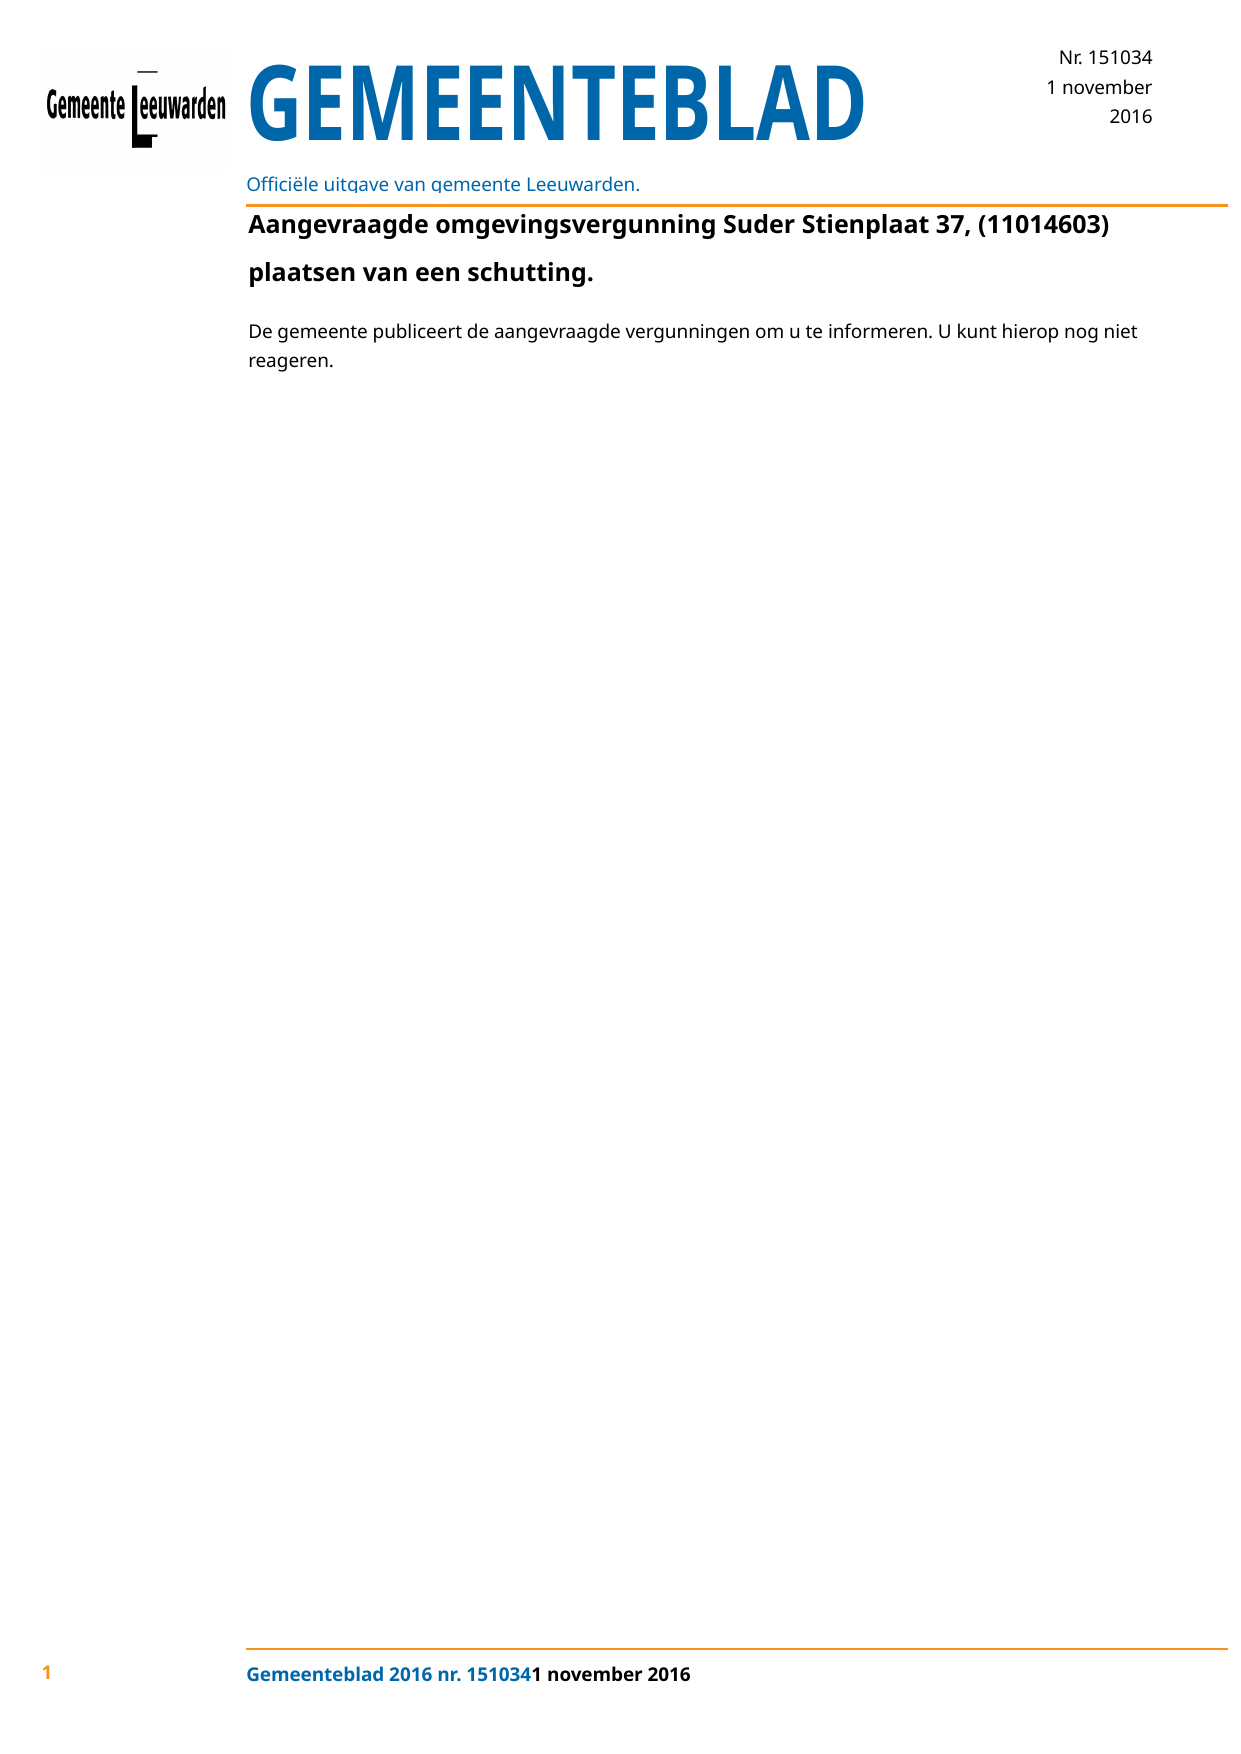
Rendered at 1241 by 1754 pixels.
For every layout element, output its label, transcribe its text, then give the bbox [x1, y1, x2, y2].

text Aangevraagde omgevingsvergunning Suder Stienplaat 37, (11014603) plaatsen van een schutting. [248, 207, 1152, 288]
picture [41, 47, 231, 172]
text De gemeente publiceert de aangevraagde vergunningen om u te informeren. U kunt hierop nog niet reageren. [248, 318, 1152, 373]
